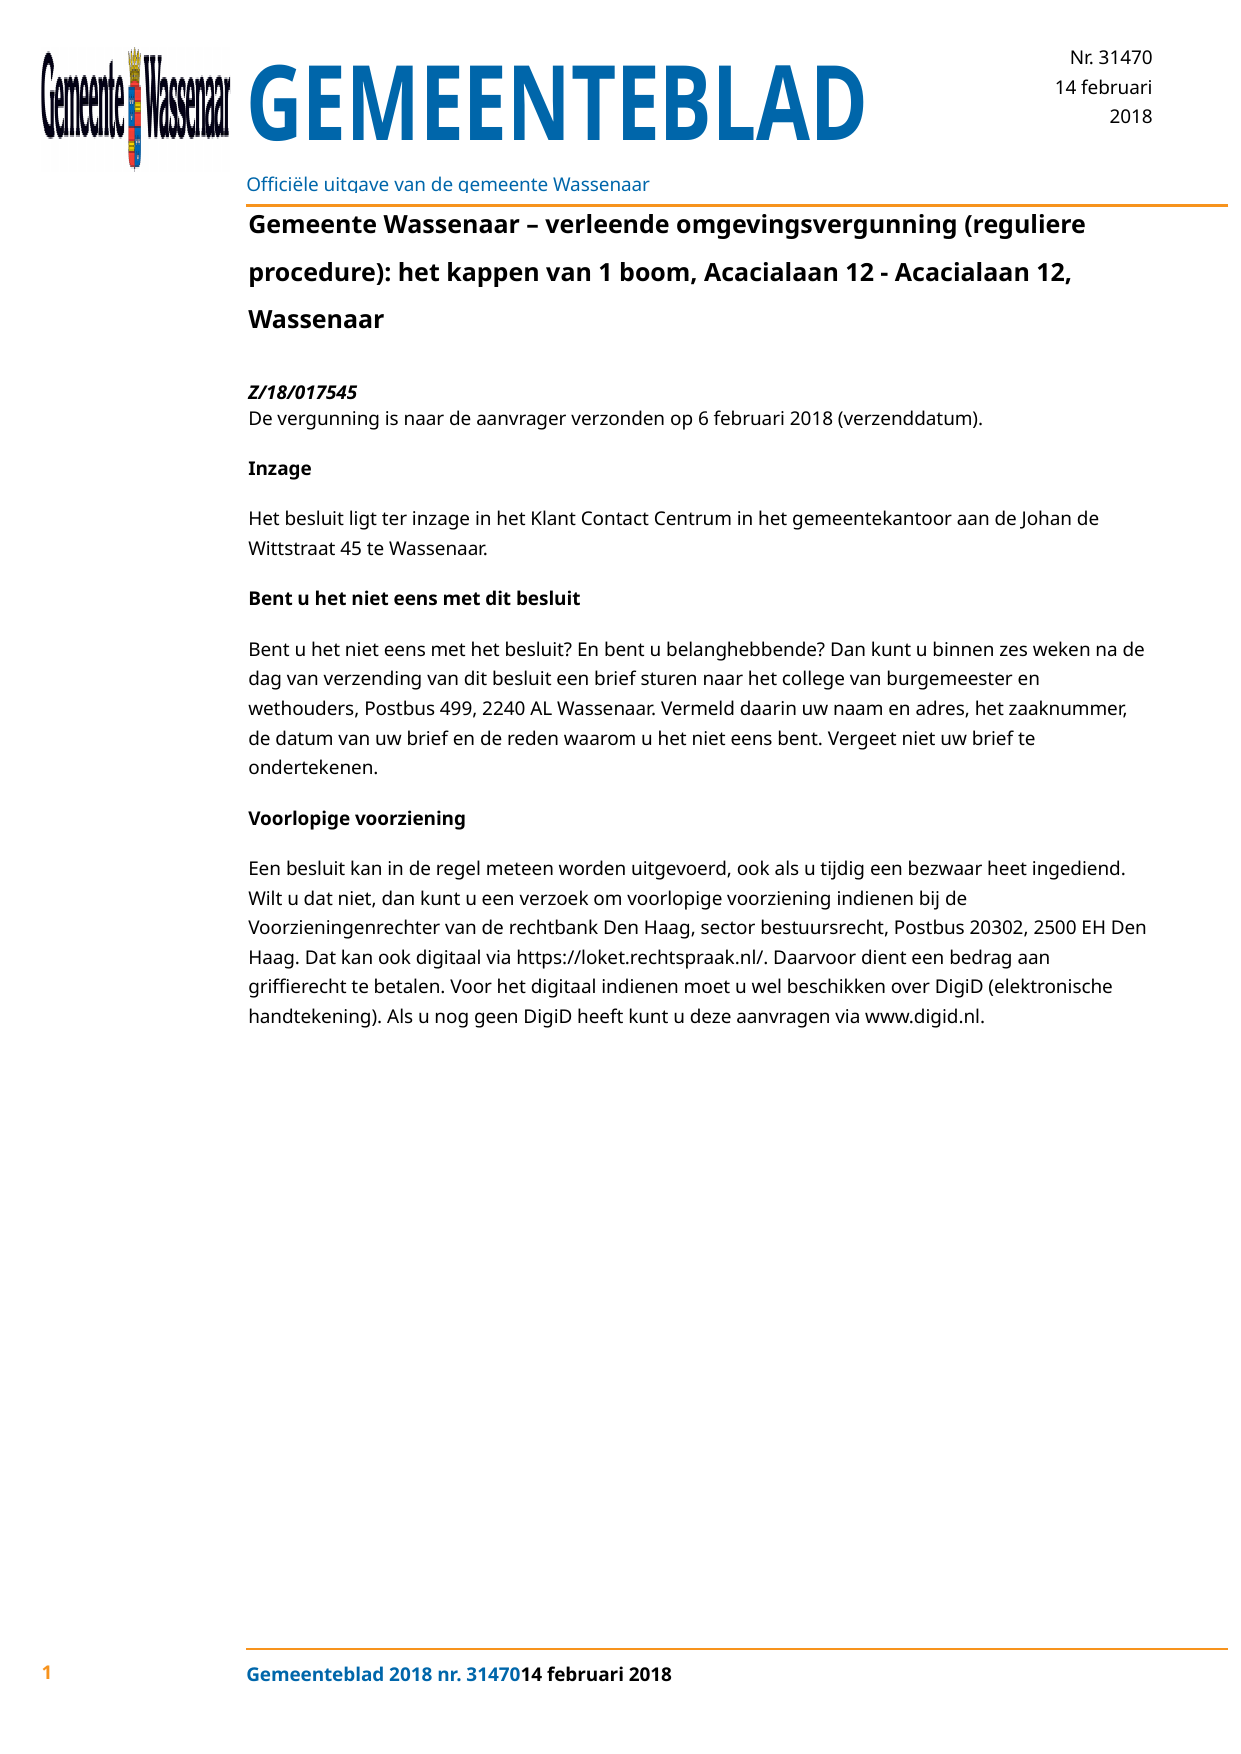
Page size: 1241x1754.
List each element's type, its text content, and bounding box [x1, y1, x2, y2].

text Bent u het niet eens met dit besluit [248, 586, 1152, 611]
text Het besluit ligt ter inzage in het Klant Contact Centrum in het gemeentekantoor aan de Johan de Wittstraat 45 te Wassenaar. [248, 506, 1152, 561]
text Een besluit kan in de regel meteen worden uitgevoerd, ook als u tijdig een bezwaar heet ingediend. Wilt u dat niet, dan kunt u een verzoek om voorlopige voorziening indienen bij de Voorzieningenrechter van de rechtbank Den Haag, sector bestuursrecht, Postbus 20302, 2500 EH Den Haag. Dat kan ook digitaal via https://loket.rechtspraak.nl/. Daarvoor dient een bedrag aan griffierecht te betalen. Voor het digitaal indienen moet u wel beschikken over DigiD (elektronische handtekening). Als u nog geen DigiD heeft kunt u deze aanvragen via www.digid.nl. [248, 855, 1152, 1029]
text De vergunning is naar de aanvrager verzonden op 6 februari 2018 (verzenddatum). [248, 405, 1152, 431]
text Gemeente Wassenaar – verleende omgevingsvergunning (reguliere procedure): het kappen van 1 boom, Acacialaan 12 - Acacialaan 12, Wassenaar [248, 207, 1152, 336]
text Voorlopige voorziening [248, 805, 1152, 831]
text Z/18/017545 [248, 379, 1152, 405]
picture [41, 47, 231, 172]
text Inzage [248, 455, 1152, 481]
text Bent u het niet eens met het besluit? En bent u belanghebbende? Dan kunt u binnen zes weken na de dag van verzending van dit besluit een brief sturen naar het college van burgemeester en wethouders, Postbus 499, 2240 AL Wassenaar. Vermeld daarin uw naam en adres, het zaaknummer, de datum van uw brief en de reden waarom u het niet eens bent. Vergeet niet uw brief te ondertekenen. [248, 636, 1152, 780]
